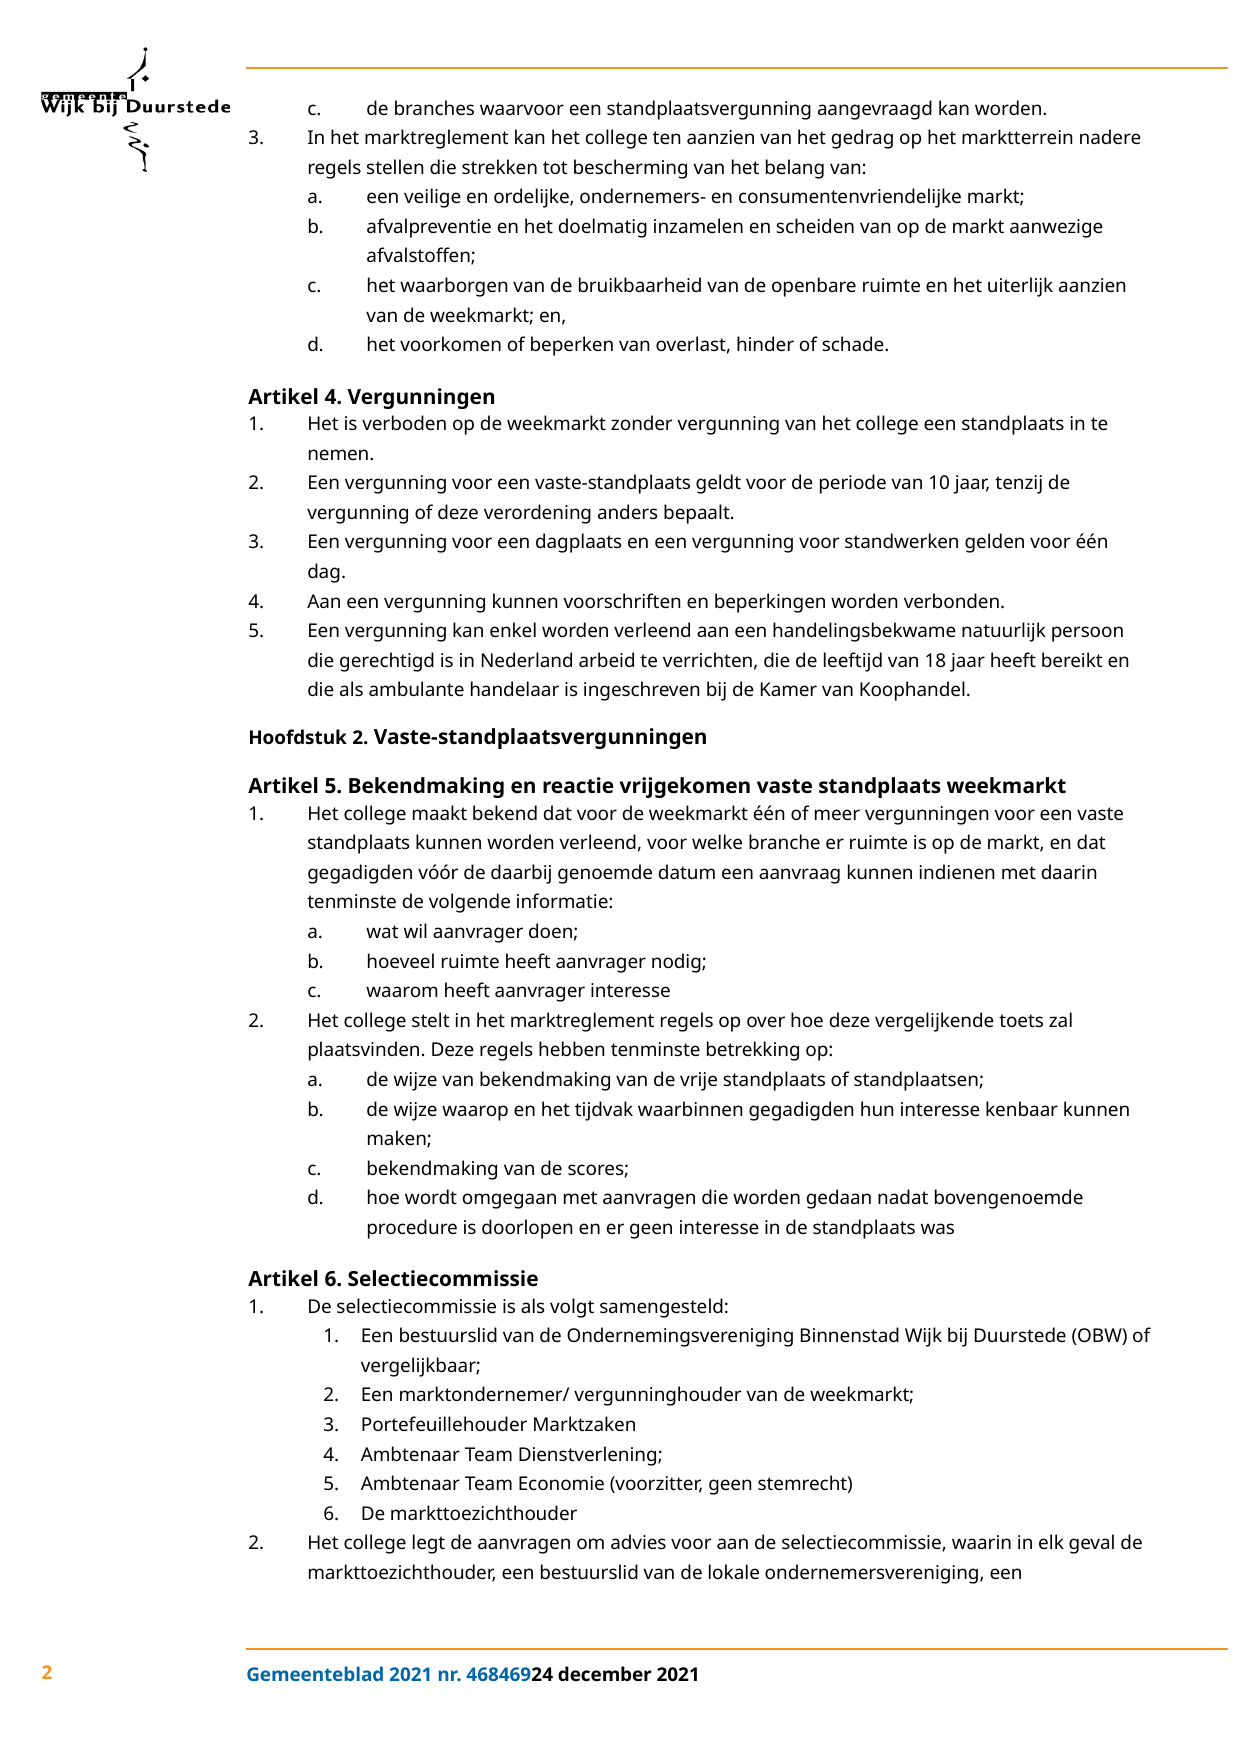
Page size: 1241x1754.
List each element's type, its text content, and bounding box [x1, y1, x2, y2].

list Het is verboden op de weekmarkt zonder vergunning van het college een standplaats in te nemen. [248, 410, 1152, 466]
list afvalpreventie en het doelmatig inzamelen en scheiden van op de markt aanwezige afvalstoffen; [307, 213, 1152, 268]
list de wijze van bekendmaking van de vrije standplaats of standplaatsen; [307, 1066, 1152, 1092]
list Het college stelt in het marktreglement regels op over hoe deze vergelijkende toets zal plaatsvinden. Deze regels hebben tenminste betrekking op: [248, 1007, 1152, 1062]
list bekendmaking van de scores; [307, 1155, 1152, 1181]
list Ambtenaar Team Dienstverlening; [323, 1441, 1152, 1467]
list Een vergunning voor een vaste-standplaats geldt voor de periode van 10 jaar, tenzij de vergunning of deze verordening anders bepaalt. [248, 469, 1152, 525]
list De markttoezichthouder [323, 1500, 1152, 1526]
list waarom heeft aanvrager interesse [307, 977, 1152, 1003]
list In het marktreglement kan het college ten aanzien van het gedrag op het marktterrein nadere regels stellen die strekken tot bescherming van het belang van: [248, 124, 1152, 180]
list een veilige en ordelijke, ondernemers- en consumentenvriendelijke markt; [307, 183, 1152, 209]
list Het college maakt bekend dat voor de weekmarkt één of meer vergunningen voor een vaste standplaats kunnen worden verleend, voor welke branche er ruimte is op de markt, en dat gegadigden vóór de daarbij genoemde datum een aanvraag kunnen indienen met daarin tenminste de volgende informatie: [248, 800, 1152, 914]
list Een marktondernemer/ vergunninghouder van de weekmarkt; [323, 1382, 1152, 1407]
picture [41, 47, 231, 172]
list hoeveel ruimte heeft aanvrager nodig; [307, 948, 1152, 973]
list Portefeuillehouder Marktzaken [323, 1411, 1152, 1437]
list hoe wordt omgegaan met aanvragen die worden gedaan nadat bovengenoemde procedure is doorlopen en er geen interesse in de standplaats was [307, 1184, 1152, 1240]
list wat wil aanvrager doen; [307, 918, 1152, 944]
list de branches waarvoor een standplaatsvergunning aangevraagd kan worden. [307, 95, 1152, 121]
list de wijze waarop en het tijdvak waarbinnen gegadigden hun interesse kenbaar kunnen maken; [307, 1096, 1152, 1151]
list Een bestuurslid van de Ondernemingsvereniging Binnenstad Wijk bij Duurstede (OBW) of vergelijkbaar; [323, 1322, 1152, 1378]
text Hoofdstuk 2. Vaste-standplaatsvergunningen [248, 722, 1152, 751]
list Een vergunning kan enkel worden verleend aan een handelingsbekwame natuurlijk persoon die gerechtigd is in Nederland arbeid te verrichten, die de leeftijd van 18 jaar heeft bereikt en die als ambulante handelaar is ingeschreven bij de Kamer van Koophandel. [248, 617, 1152, 702]
list De selectiecommissie is als volgt samengesteld: [248, 1293, 1152, 1319]
text Artikel 5. Bekendmaking en reactie vrijgekomen vaste standplaats weekmarkt [248, 771, 1152, 800]
list het voorkomen of beperken van overlast, hinder of schade. [307, 331, 1152, 357]
text Artikel 4. Vergunningen [248, 382, 1152, 410]
text Artikel 6. Selectiecommissie [248, 1264, 1152, 1293]
list Een vergunning voor een dagplaats en een vergunning voor standwerken gelden voor één dag. [248, 529, 1152, 584]
list Aan een vergunning kunnen voorschriften en beperkingen worden verbonden. [248, 588, 1152, 613]
list het waarborgen van de bruikbaarheid van de openbare ruimte en het uiterlijk aanzien van de weekmarkt; en, [307, 272, 1152, 328]
list Het college legt de aanvragen om advies voor aan de selectiecommissie, waarin in elk geval de markttoezichthouder, een bestuurslid van de lokale ondernemersvereniging, een [248, 1529, 1152, 1585]
list Ambtenaar Team Economie (voorzitter, geen stemrecht) [323, 1470, 1152, 1496]
